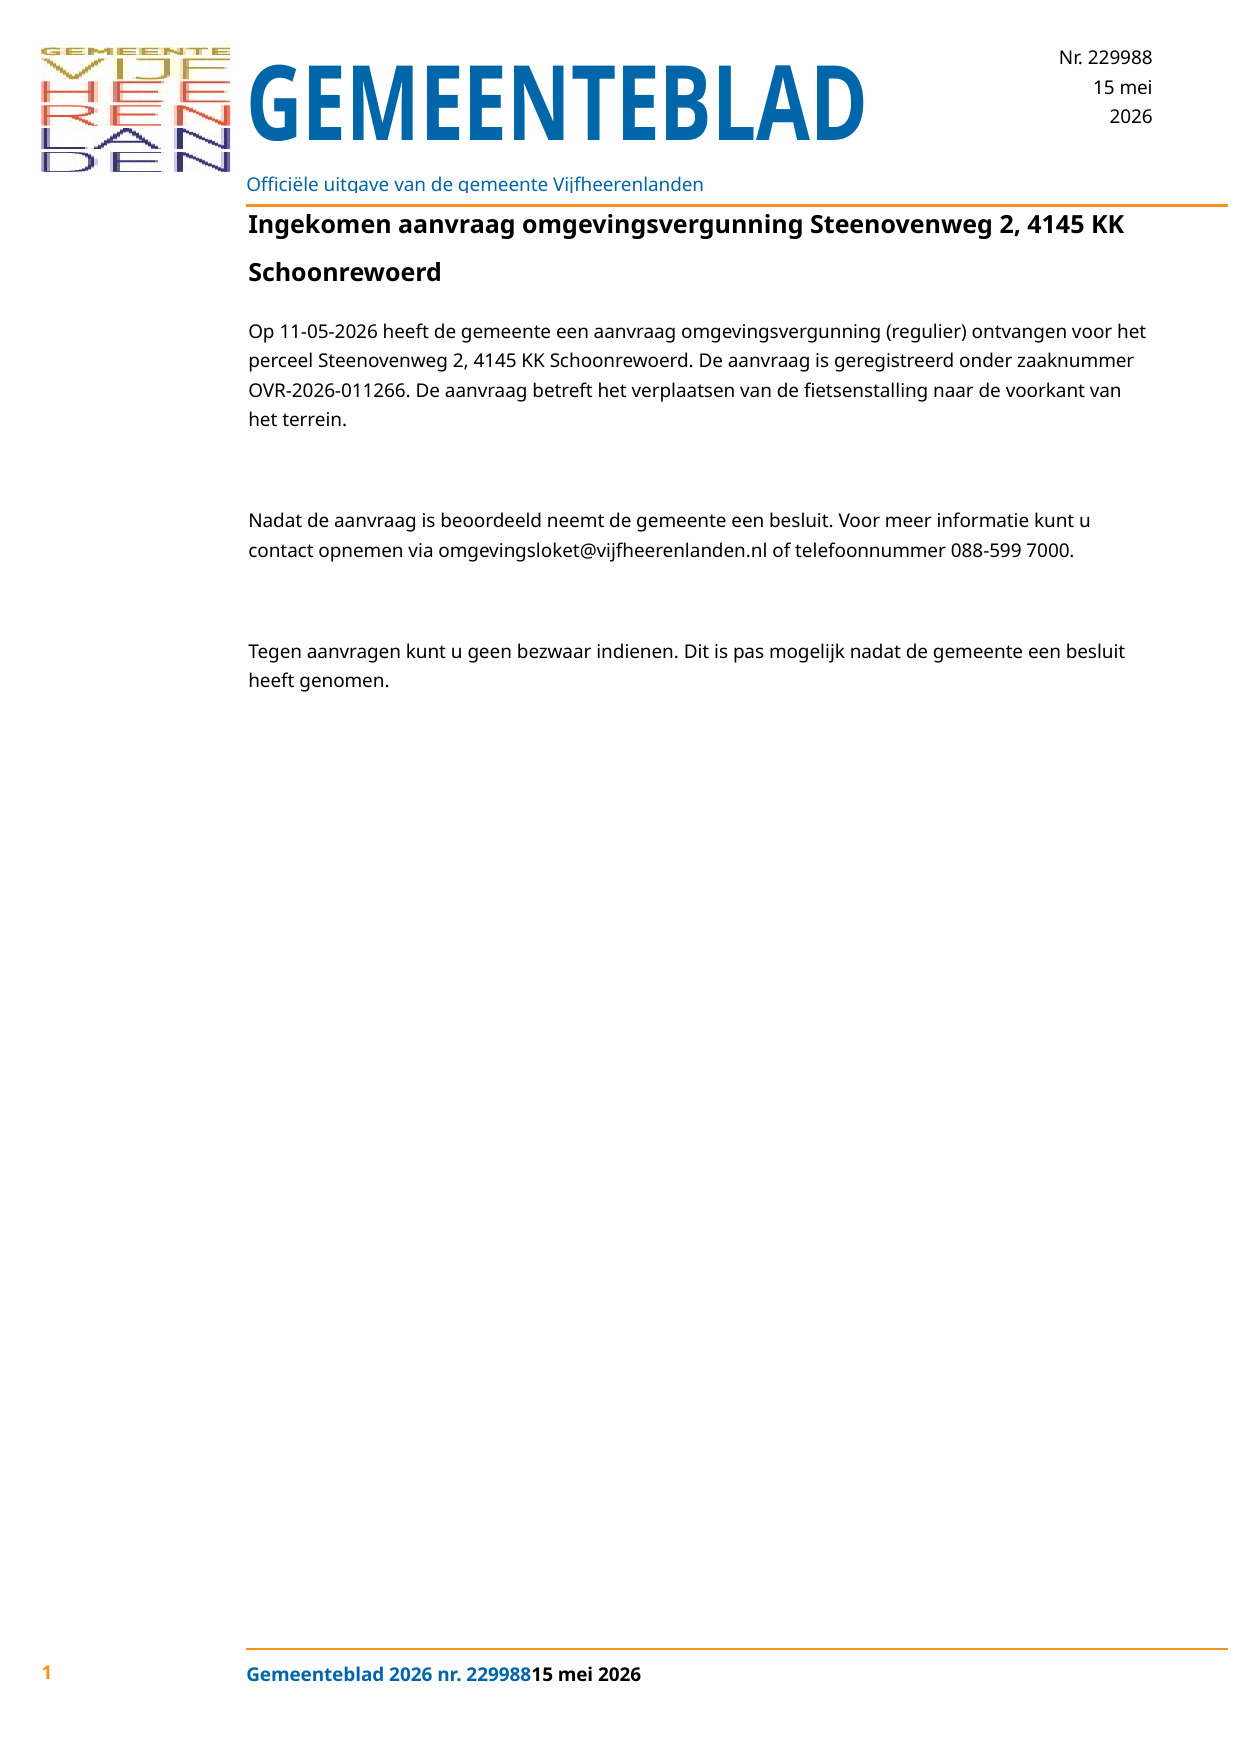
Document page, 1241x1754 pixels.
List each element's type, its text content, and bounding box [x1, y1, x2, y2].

text Tegen aanvragen kunt u geen bezwaar indienen. Dit is pas mogelijk nadat de gemeente een besluit heeft genomen. [248, 638, 1152, 693]
text Op 11-05-2026 heeft de gemeente een aanvraag omgevingsvergunning (regulier) ontvangen voor het perceel Steenovenweg 2, 4145 KK Schoonrewoerd. De aanvraag is geregistreerd onder zaaknummer OVR-2026-011266. De aanvraag betreft het verplaatsen van de fietsenstalling naar de voorkant van het terrein. [248, 318, 1152, 432]
picture [41, 47, 231, 172]
text Ingekomen aanvraag omgevingsvergunning Steenovenweg 2, 4145 KK Schoonrewoerd [248, 207, 1152, 288]
text Nadat de aanvraag is beoordeeld neemt de gemeente een besluit. Voor meer informatie kunt u contact opnemen via omgevingsloket@vijfheerenlanden.nl of telefoonnummer 088-599 7000. [248, 507, 1152, 563]
